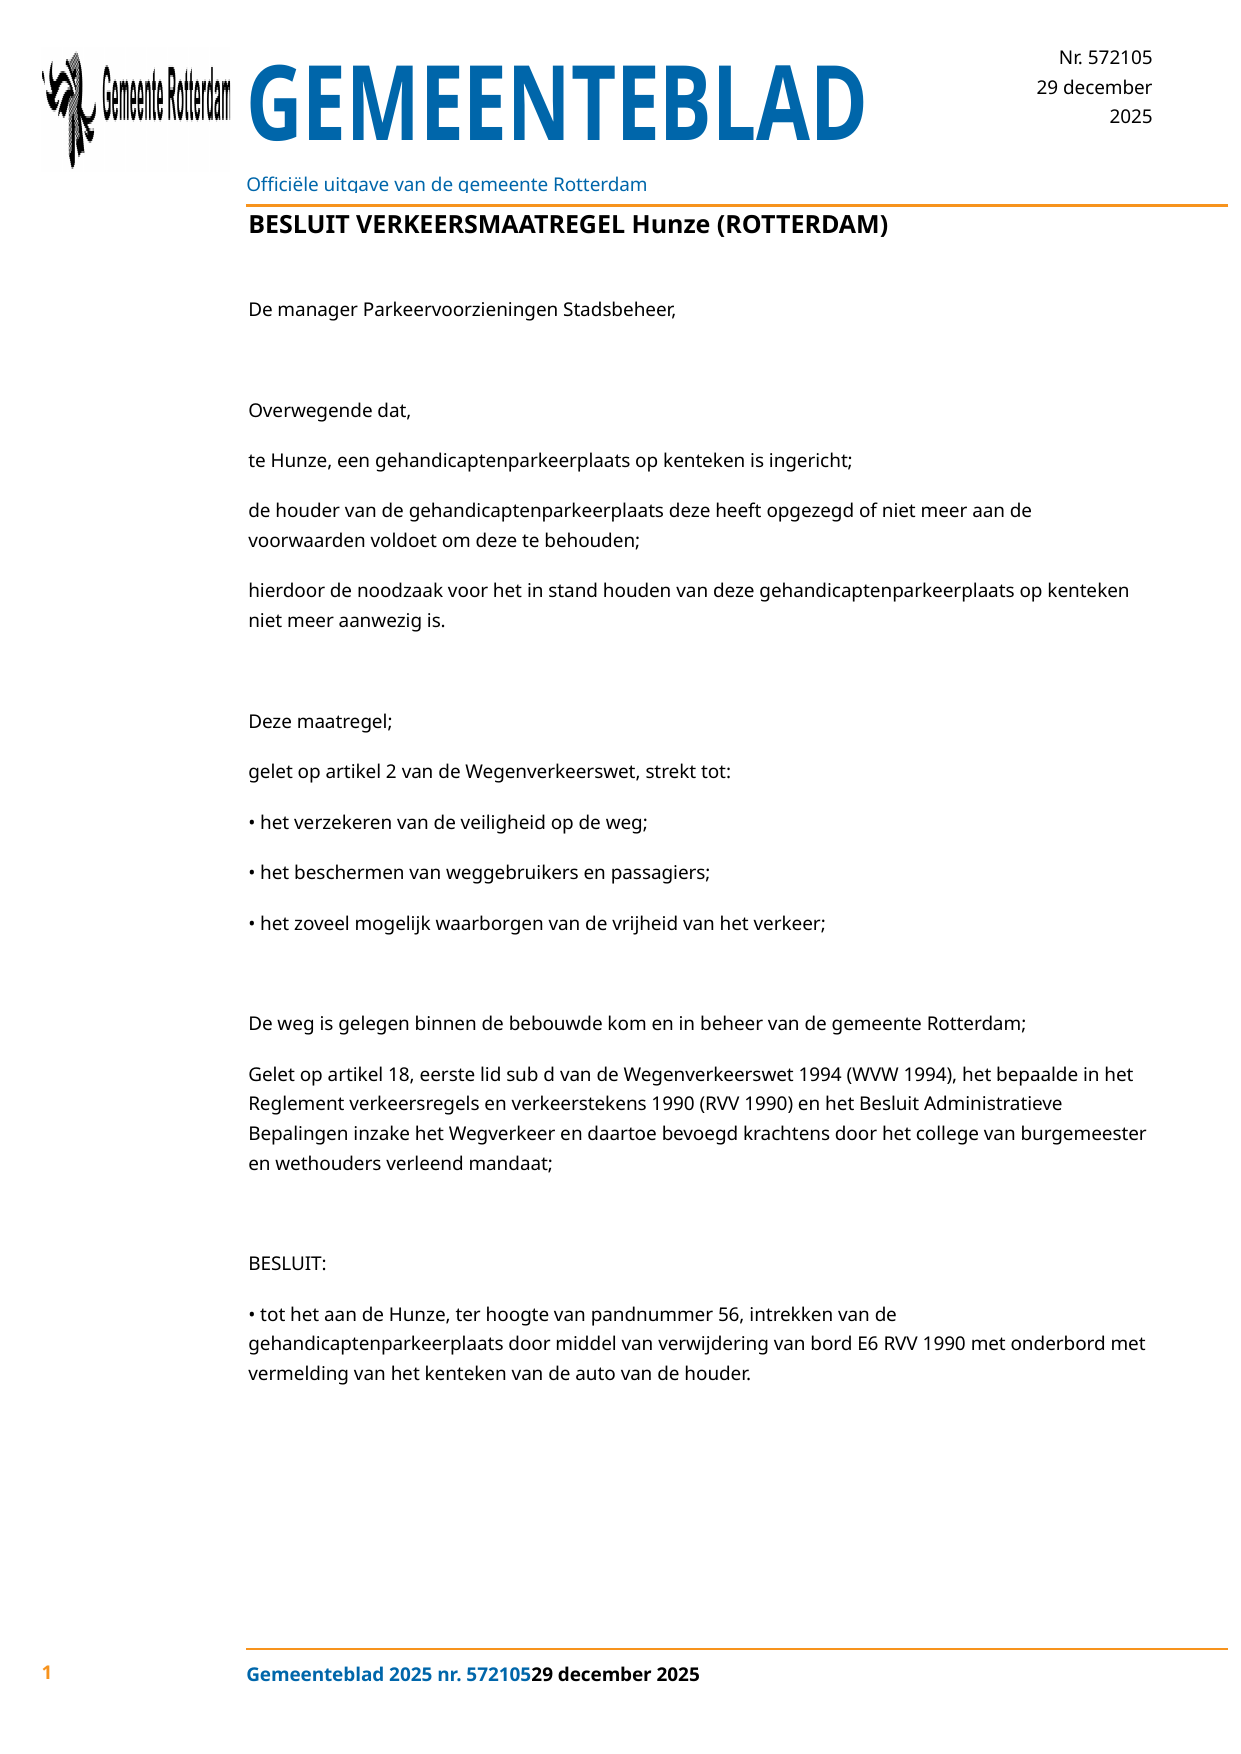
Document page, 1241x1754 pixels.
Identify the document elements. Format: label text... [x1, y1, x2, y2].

text Deze maatregel; [248, 708, 1152, 734]
text • het verzekeren van de veiligheid op de weg; [248, 809, 1152, 835]
text • het beschermen van weggebruikers en passagiers; [248, 859, 1152, 885]
text Overwegende dat, [248, 397, 1152, 423]
text Gelet op artikel 18, eerste lid sub d van de Wegenverkeerswet 1994 (WVW 1994), het bepaalde in het Reglement verkeersregels en verkeerstekens 1990 (RVV 1990) en het Besluit Administratieve Bepalingen inzake het Wegverkeer en daartoe bevoegd krachtens door het college van burgemeester en wethouders verleend mandaat; [248, 1061, 1152, 1176]
picture [41, 47, 231, 172]
text te Hunze, een gehandicaptenparkeerplaats op kenteken is ingericht; [248, 447, 1152, 473]
text • tot het aan de Hunze, ter hoogte van pandnummer 56, intrekken van de gehandicaptenparkeerplaats door middel van verwijdering van bord E6 RVV 1990 met onderbord met vermelding van het kenteken van de auto van de houder. [248, 1301, 1152, 1386]
text • het zoveel mogelijk waarborgen van de vrijheid van het verkeer; [248, 910, 1152, 936]
text BESLUIT: [248, 1251, 1152, 1276]
text De manager Parkeervoorzieningen Stadsbeheer, [248, 296, 1152, 322]
text De weg is gelegen binnen de bebouwde kom en in beheer van de gemeente Rotterdam; [248, 1011, 1152, 1036]
text de houder van de gehandicaptenparkeerplaats deze heeft opgezegd of niet meer aan de voorwaarden voldoet om deze te behouden; [248, 498, 1152, 553]
text gelet op artikel 2 van de Wegenverkeerswet, strekt tot: [248, 758, 1152, 784]
text BESLUIT VERKEERSMAATREGEL Hunze (ROTTERDAM) [248, 207, 1152, 241]
text hierdoor de noodzaak voor het in stand houden van deze gehandicaptenparkeerplaats op kenteken niet meer aanwezig is. [248, 578, 1152, 633]
